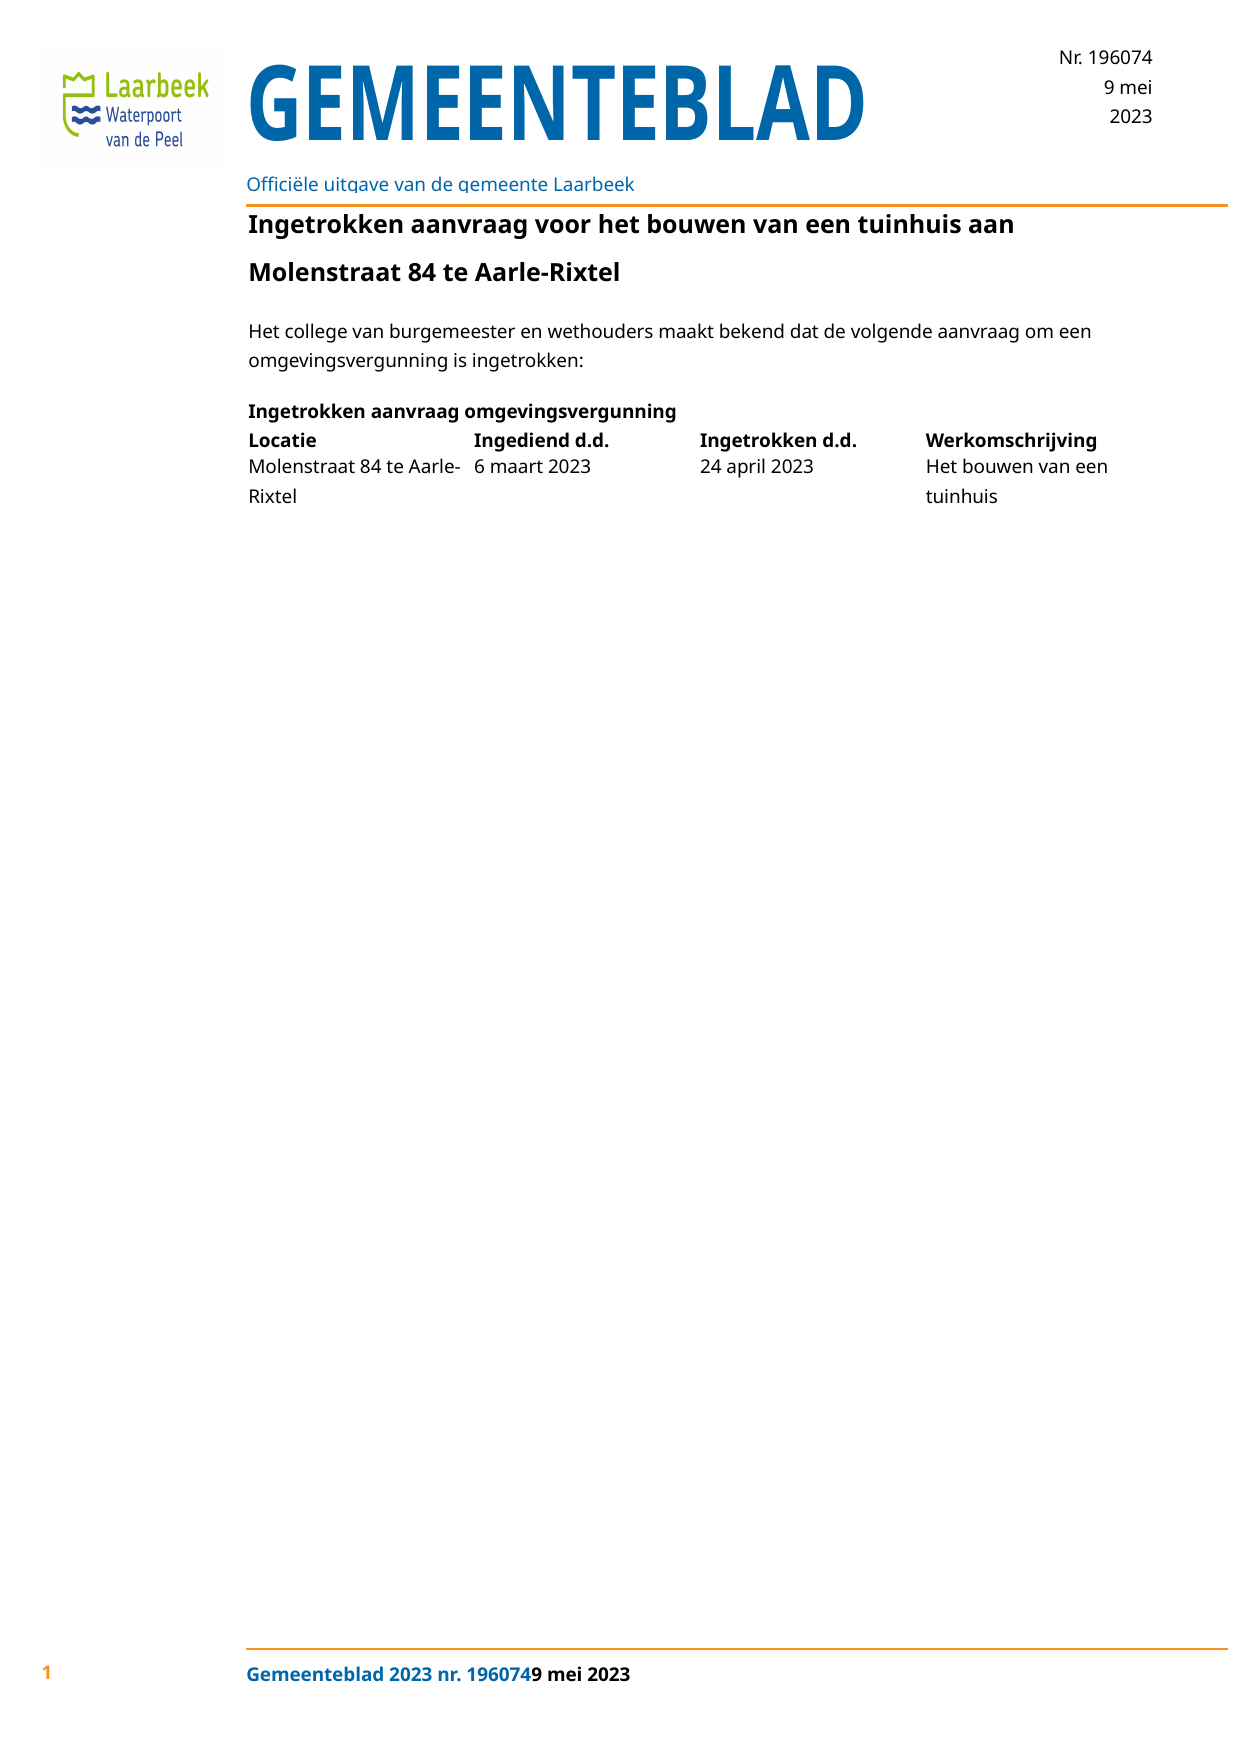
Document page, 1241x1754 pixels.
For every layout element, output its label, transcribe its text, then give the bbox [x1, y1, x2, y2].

table_cell Het bouwen van een tuinhuis [926, 453, 1152, 509]
table_header Ingediend d.d. [474, 428, 700, 453]
text Ingetrokken aanvraag voor het bouwen van een tuinhuis aan Molenstraat 84 te Aarle-Rixtel [248, 207, 1152, 288]
table_header Ingetrokken d.d. [700, 428, 926, 453]
text Ingetrokken aanvraag omgevingsvergunning [248, 398, 1152, 424]
picture [41, 47, 231, 172]
table_cell 24 april 2023 [700, 453, 926, 509]
table_header Werkomschrijving [926, 428, 1152, 453]
table_header Locatie [248, 428, 474, 453]
text Het college van burgemeester en wethouders maakt bekend dat de volgende aanvraag om een omgevingsvergunning is ingetrokken: [248, 318, 1152, 373]
table_cell Molenstraat 84 te Aarle-Rixtel [248, 453, 474, 509]
table_cell 6 maart 2023 [474, 453, 700, 509]
